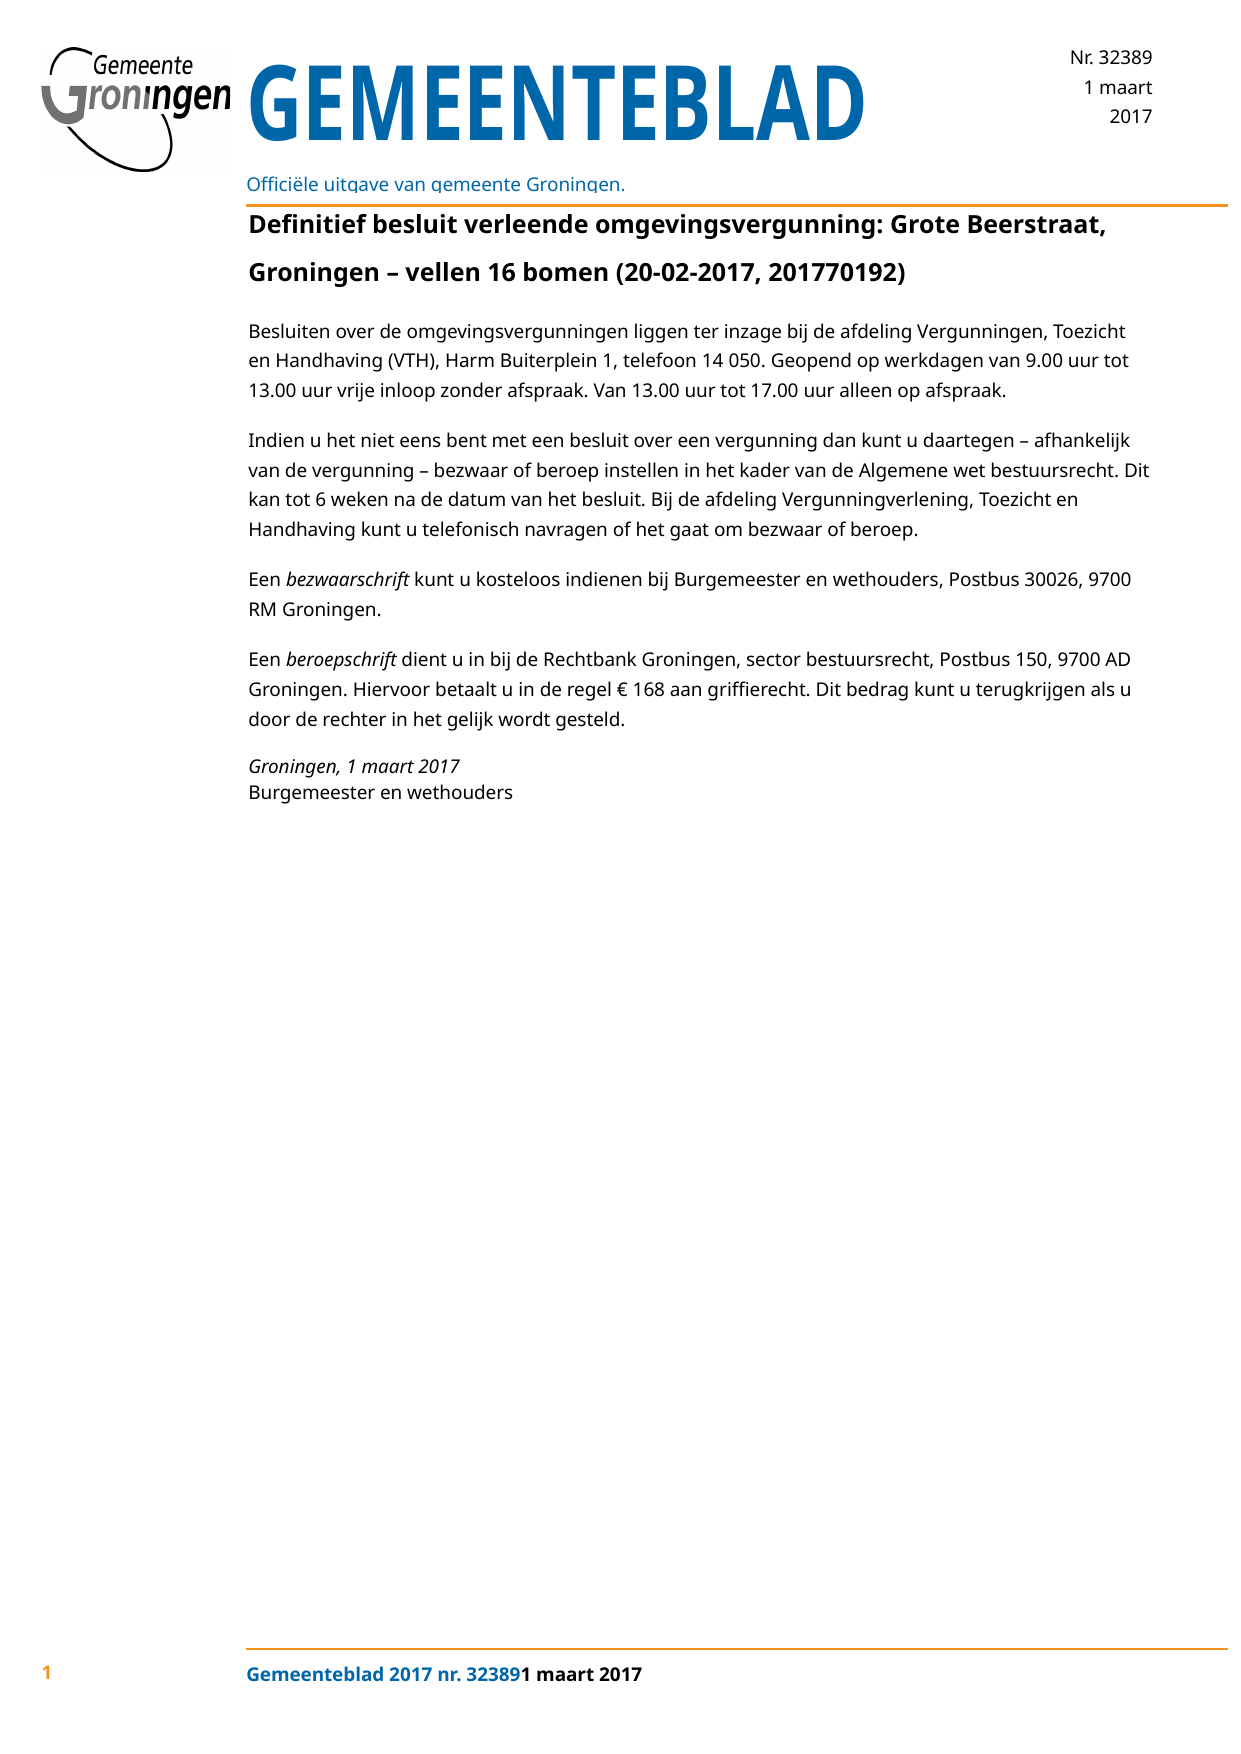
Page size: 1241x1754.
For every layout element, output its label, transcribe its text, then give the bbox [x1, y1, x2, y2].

text Definitief besluit verleende omgevingsvergunning: Grote Beerstraat, Groningen – vellen 16 bomen (20-02-2017, 201770192) [248, 207, 1152, 288]
text Burgemeester en wethouders [248, 779, 1152, 805]
picture [41, 47, 231, 172]
text Een beroepschrift dient u in bij de Rechtbank Groningen, sector bestuursrecht, Postbus 150, 9700 AD Groningen. Hiervoor betaalt u in de regel € 168 aan griffierecht. Dit bedrag kunt u terugkrijgen als u door de rechter in het gelijk wordt gesteld. [248, 647, 1152, 732]
text Indien u het niet eens bent met een besluit over een vergunning dan kunt u daartegen – afhankelijk van de vergunning – bezwaar of beroep instellen in het kader van de Algemene wet bestuursrecht. Dit kan tot 6 weken na de datum van het besluit. Bij de afdeling Vergunningverlening, Toezicht en Handhaving kunt u telefonisch navragen of het gaat om bezwaar of beroep. [248, 427, 1152, 542]
text Een bezwaarschrift kunt u kosteloos indienen bij Burgemeester en wethouders, Postbus 30026, 9700 RM Groningen. [248, 567, 1152, 622]
text Besluiten over de omgevingsvergunningen liggen ter inzage bij de afdeling Vergunningen, Toezicht en Handhaving (VTH), Harm Buiterplein 1, telefoon 14 050. Geopend op werkdagen van 9.00 uur tot 13.00 uur vrije inloop zonder afspraak. Van 13.00 uur tot 17.00 uur alleen op afspraak. [248, 318, 1152, 403]
text Groningen, 1 maart 2017 [248, 754, 1152, 779]
